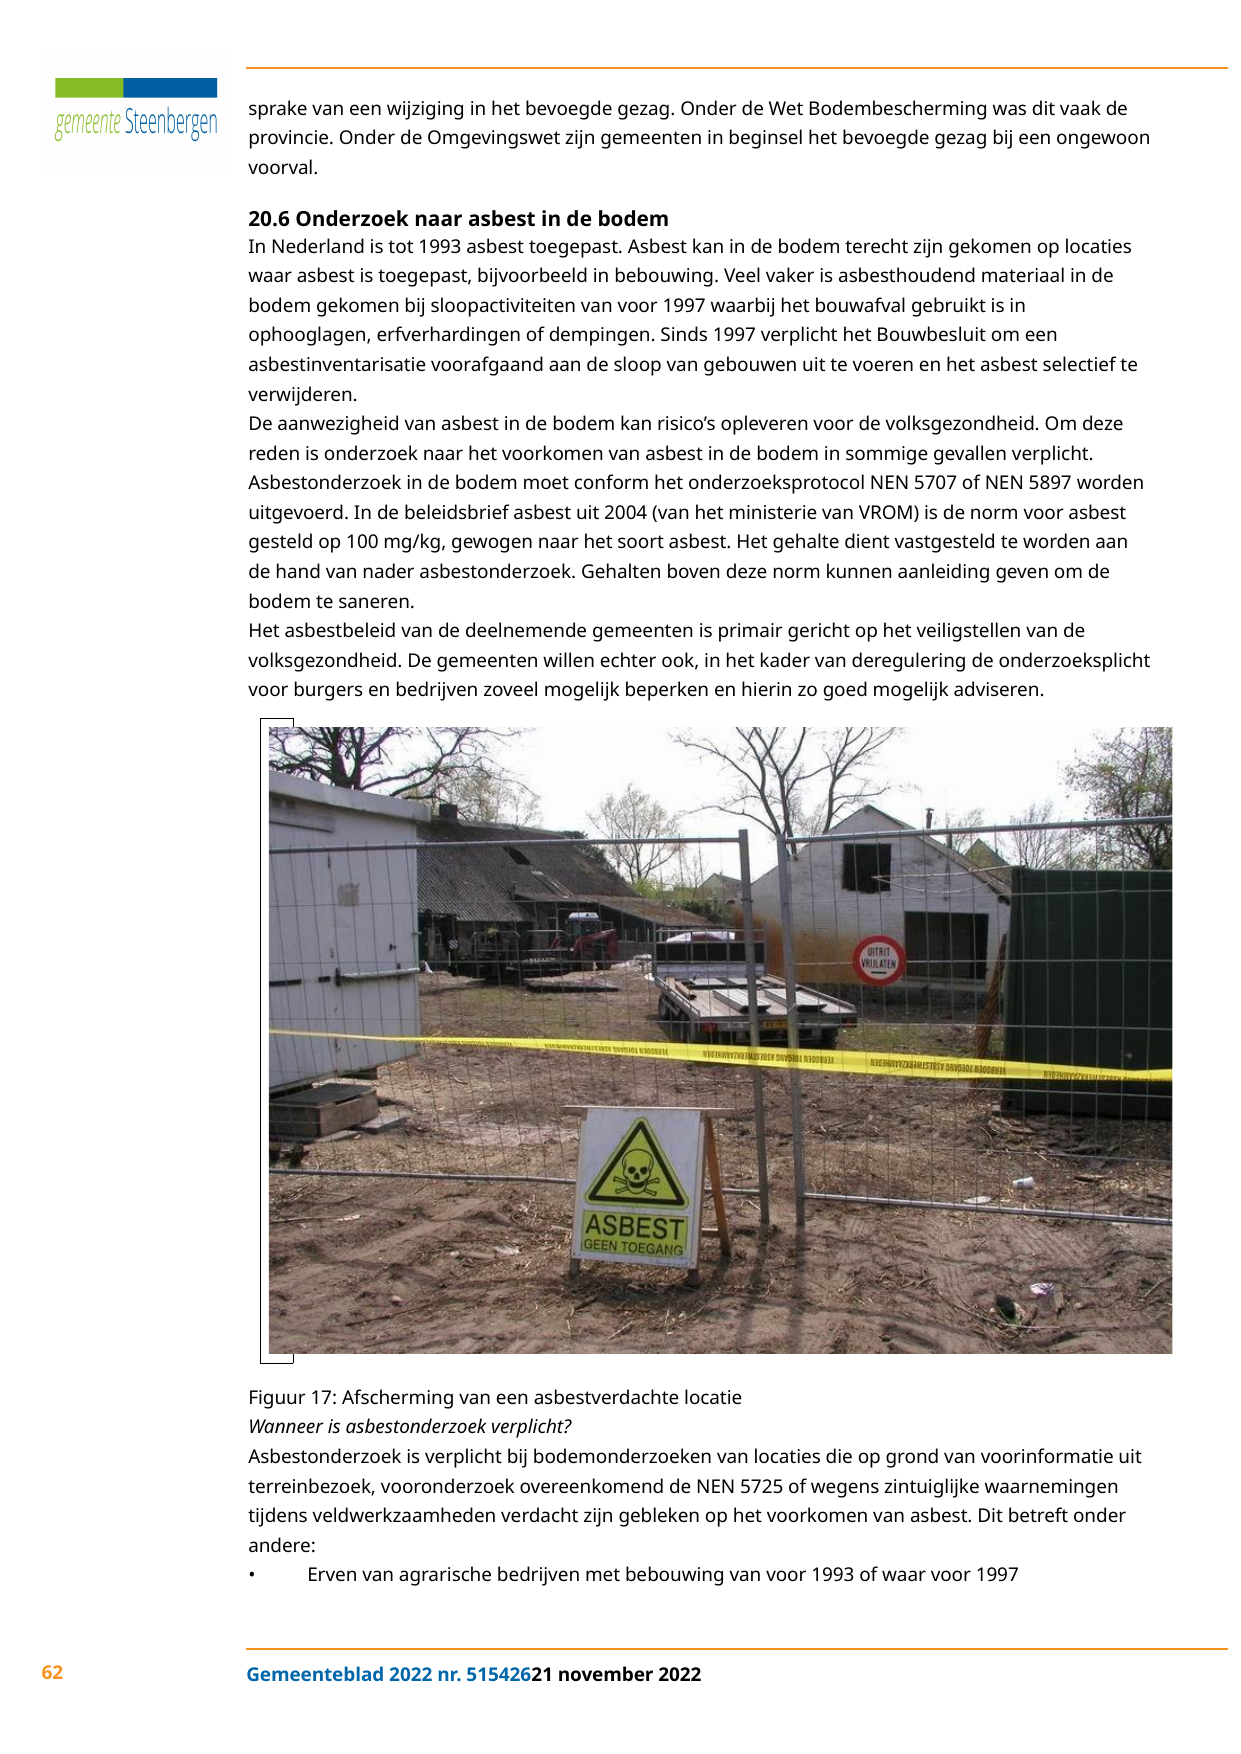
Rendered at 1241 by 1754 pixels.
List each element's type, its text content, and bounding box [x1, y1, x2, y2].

text Figuur 17: Afscherming van een asbestverdachte locatie [248, 1384, 1152, 1410]
text sprake van een wijziging in het bevoegde gezag. Onder de Wet Bodembescherming was dit vaak de provincie. Onder de Omgevingswet zijn gemeenten in beginsel het bevoegde gezag bij een ongewoon voorval. [248, 95, 1152, 180]
text In Nederland is tot 1993 asbest toegepast. Asbest kan in de bodem terecht zijn gekomen op locaties waar asbest is toegepast, bijvoorbeeld in bebouwing. Veel vaker is asbesthoudend materiaal in de bodem gekomen bij sloopactiviteiten van voor 1997 waarbij het bouwafval gebruikt is in ophooglagen, erfverhardingen of dempingen. Sinds 1997 verplicht het Bouwbesluit om een asbestinventarisatie voorafgaand aan de sloop van gebouwen uit te voeren en het asbest selectief te verwijderen. [248, 233, 1152, 406]
text 20.6 Onderzoek naar asbest in de bodem [248, 204, 1152, 233]
picture [41, 47, 231, 172]
text Asbestonderzoek is verplicht bij bodemonderzoeken van locaties die op grond van voorinformatie uit terreinbezoek, vooronderzoek overeenkomend de NEN 5725 of wegens zintuiglijke waarnemingen tijdens veldwerkzaamheden verdacht zijn gebleken op het voorkomen van asbest. Dit betreft onder andere: [248, 1443, 1152, 1558]
text Het asbestbeleid van de deelnemende gemeenten is primair gericht op het veiligstellen van de volksgezondheid. De gemeenten willen echter ook, in het kader van deregulering de onderzoeksplicht voor burgers en bedrijven zoveel mogelijk beperken en hierin zo goed mogelijk adviseren. [248, 617, 1152, 702]
text Wanneer is asbestonderzoek verplicht? [248, 1414, 1152, 1439]
text De aanwezigheid van asbest in de bodem kan risico’s opleveren voor de volksgezondheid. Om deze reden is onderzoek naar het voorkomen van asbest in de bodem in sommige gevallen verplicht. Asbestonderzoek in de bodem moet conform het onderzoeksprotocol NEN 5707 of NEN 5897 worden uitgevoerd. In de beleidsbrief asbest uit 2004 (van het ministerie van VROM) is de norm voor asbest gesteld op 100 mg/kg, gewogen naar het soort asbest. Het gehalte dient vastgesteld te worden aan de hand van nader asbestonderzoek. Gehalten boven deze norm kunnen aanleiding geven om de bodem te saneren. [248, 410, 1152, 613]
picture [268, 727, 1173, 1354]
list Erven van agrarische bedrijven met bebouwing van voor 1993 of waar voor 1997 [248, 1562, 1152, 1587]
